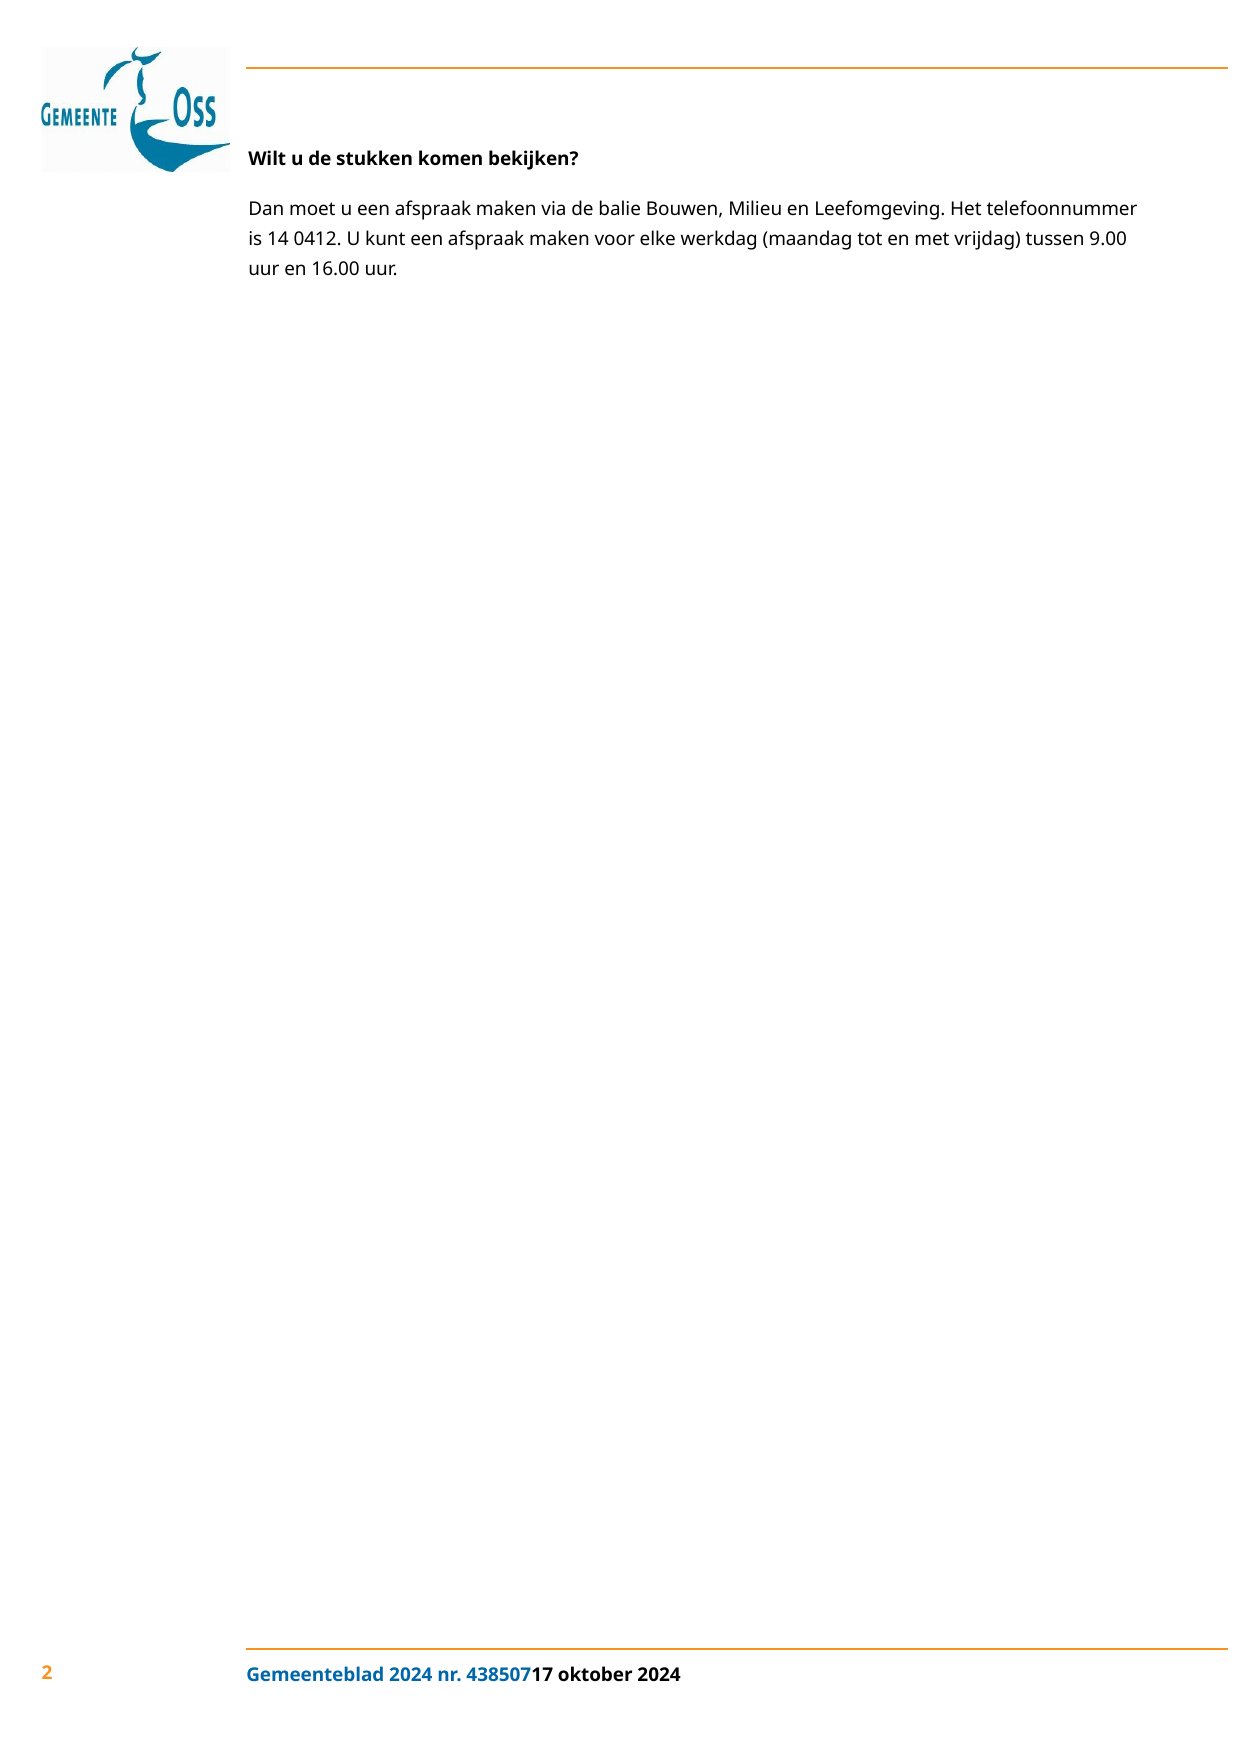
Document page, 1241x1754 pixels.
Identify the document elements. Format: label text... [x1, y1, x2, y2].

text Wilt u de stukken komen bekijken? [248, 145, 1152, 171]
picture [41, 47, 231, 172]
text Dan moet u een afspraak maken via de balie Bouwen, Milieu en Leefomgeving. Het telefoonnummer is 14 0412. U kunt een afspraak maken voor elke werkdag (maandag tot en met vrijdag) tussen 9.00 uur en 16.00 uur. [248, 196, 1152, 281]
